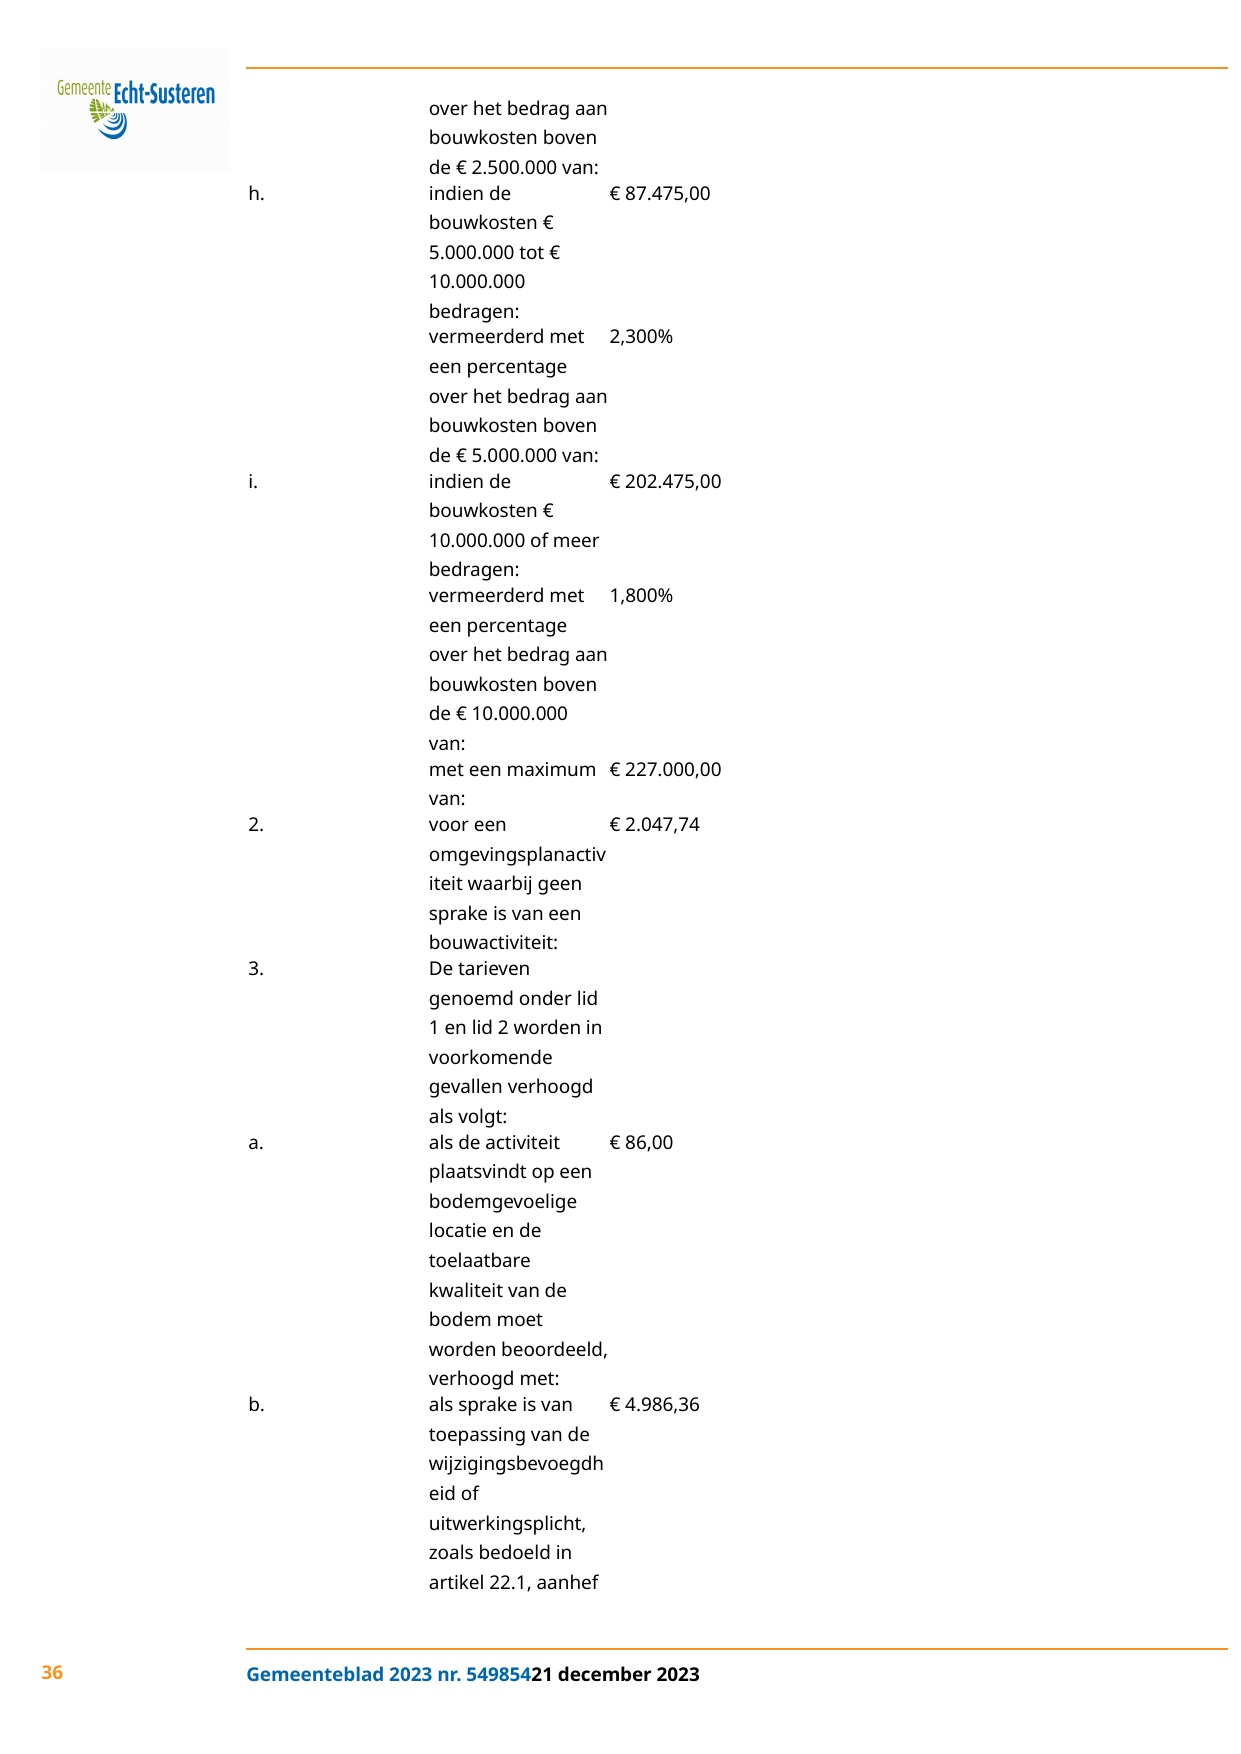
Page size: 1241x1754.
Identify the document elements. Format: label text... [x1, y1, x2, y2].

table_cell met een maximum van: [429, 756, 609, 811]
table_cell [971, 324, 1152, 468]
table_cell € 2.047,74 [609, 811, 790, 955]
table_cell [248, 756, 429, 811]
table_cell [790, 1391, 971, 1594]
table_cell € 202.475,00 [609, 468, 790, 582]
table_cell [971, 468, 1152, 582]
table_cell [971, 582, 1152, 756]
table_cell i. [248, 468, 429, 582]
table_cell indien de bouwkosten € 5.000.000 tot € 10.000.000 bedragen: [429, 180, 609, 324]
table_cell [971, 756, 1152, 811]
table_cell 2,300% [609, 324, 790, 468]
table_cell a. [248, 1129, 429, 1391]
table_cell € 227.000,00 [609, 756, 790, 811]
table_cell [971, 95, 1152, 180]
table_cell 3. [248, 955, 429, 1129]
table_cell voor een omgevingsplanactiviteit waarbij geen sprake is van een bouwactiviteit: [429, 811, 609, 955]
table_cell b. [248, 1391, 429, 1594]
table_cell [790, 1129, 971, 1391]
table_cell [609, 95, 790, 180]
table_cell [248, 324, 429, 468]
table_cell [790, 468, 971, 582]
table_cell € 87.475,00 [609, 180, 790, 324]
table_cell [971, 1391, 1152, 1594]
table_cell € 86,00 [609, 1129, 790, 1391]
table_cell als sprake is van toepassing van de wijzigingsbevoegdheid of uitwerkingsplicht, zoals bedoeld in artikel 22.1, aanhef [429, 1391, 609, 1594]
table_cell vermeerderd met een percentage over het bedrag aan bouwkosten boven de € 10.000.000 van: [429, 582, 609, 756]
table_cell [790, 95, 971, 180]
table_cell [971, 180, 1152, 324]
picture [41, 47, 231, 172]
table_cell 1,800% [609, 582, 790, 756]
table_cell [248, 582, 429, 756]
table_cell vermeerderd met een percentage over het bedrag aan bouwkosten boven de € 5.000.000 van: [429, 324, 609, 468]
table_cell [790, 811, 971, 955]
table_cell [971, 955, 1152, 1129]
table_cell als de activiteit plaatsvindt op een bodemgevoelige locatie en de toelaatbare kwaliteit van de bodem moet worden beoordeeld, verhoogd met: [429, 1129, 609, 1391]
table_cell 2. [248, 811, 429, 955]
table_cell [790, 180, 971, 324]
table_cell De tarieven genoemd onder lid 1 en lid 2 worden in voorkomende gevallen verhoogd als volgt: [429, 955, 609, 1129]
table_cell [248, 95, 429, 180]
table_cell [790, 756, 971, 811]
table_cell indien de bouwkosten € 10.000.000 of meer bedragen: [429, 468, 609, 582]
table_cell [971, 1129, 1152, 1391]
table_cell h. [248, 180, 429, 324]
table_cell [971, 811, 1152, 955]
table_cell over het bedrag aan bouwkosten boven de € 2.500.000 van: [429, 95, 609, 180]
table_cell € 4.986,36 [609, 1391, 790, 1594]
table_cell [790, 324, 971, 468]
table_cell [790, 582, 971, 756]
table_cell [790, 955, 971, 1129]
table_cell [609, 955, 790, 1129]
